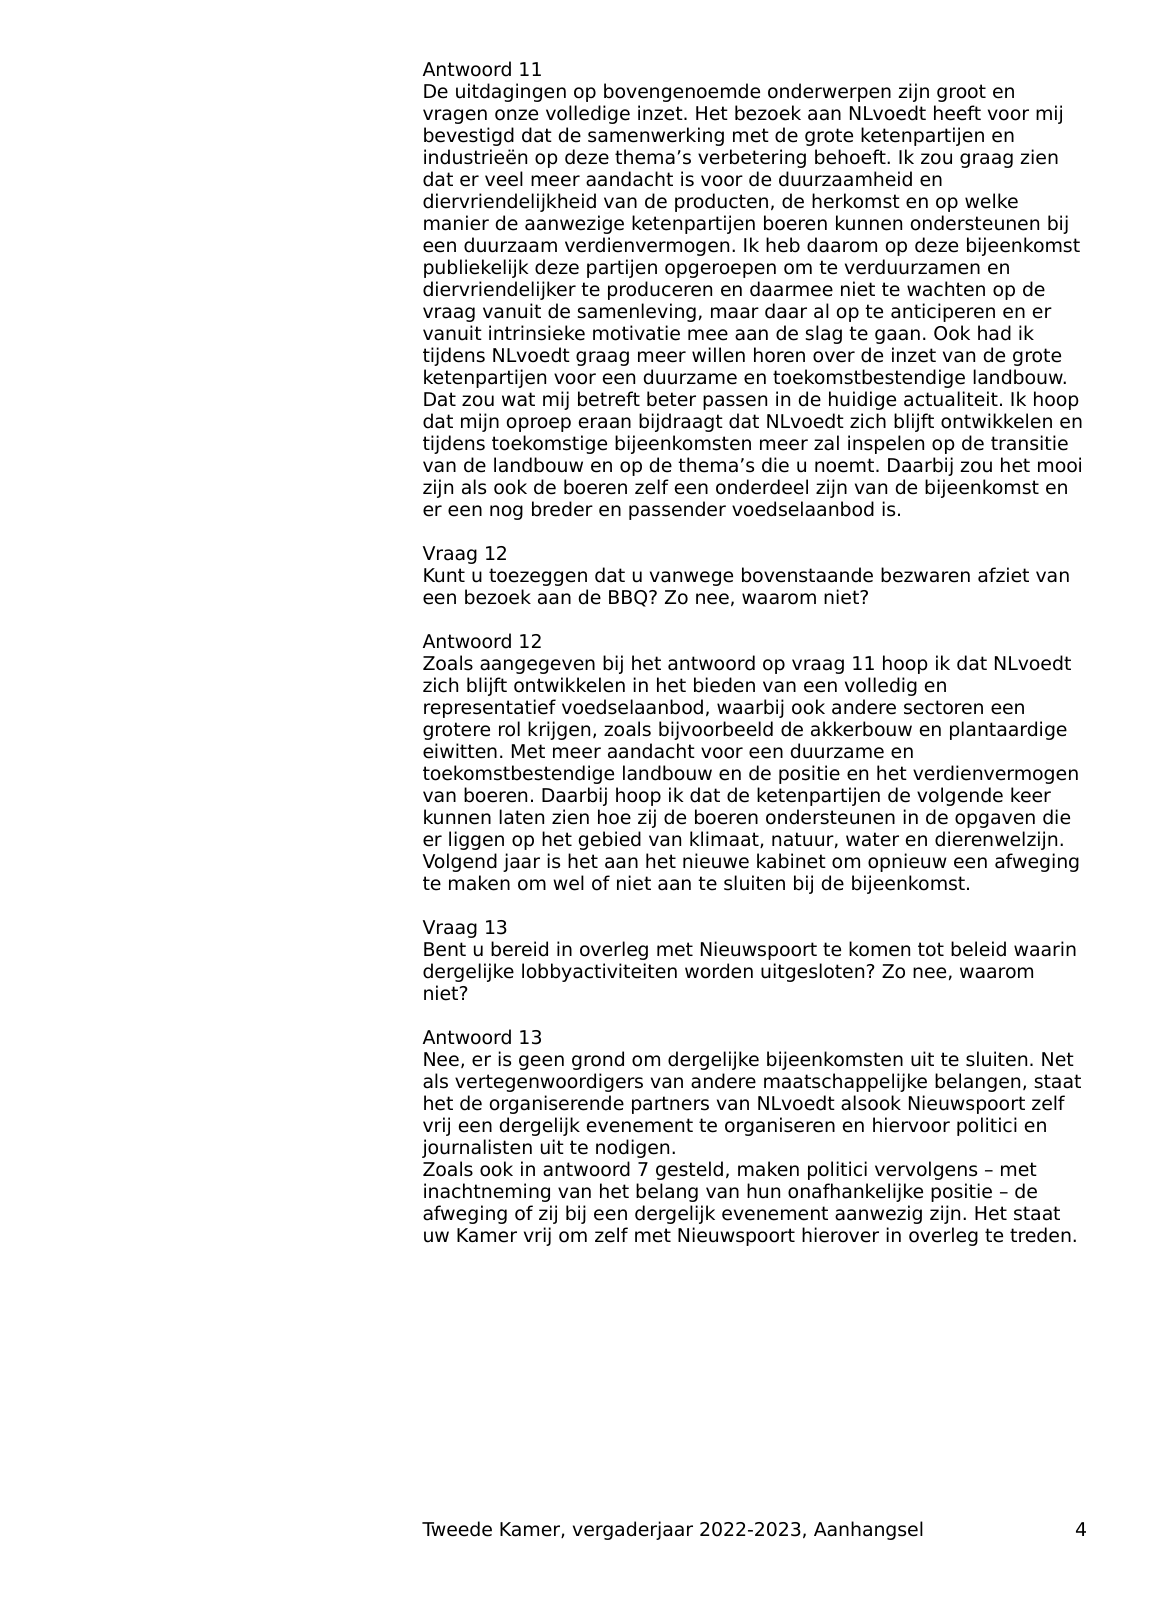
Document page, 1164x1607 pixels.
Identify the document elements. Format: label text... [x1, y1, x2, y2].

text Antwoord 12 [422, 631, 1087, 653]
text Antwoord 11 [422, 59, 1087, 81]
text Volgend jaar is het aan het nieuwe kabinet om opnieuw een afweging te maken om wel of niet aan te sluiten bij de bijeenkomst. [422, 851, 1087, 895]
text Bent u bereid in overleg met Nieuwspoort te komen tot beleid waarin dergelijke lobbyactiviteiten worden uitgesloten? Zo nee, waarom niet? [422, 939, 1087, 1005]
text Nee, er is geen grond om dergelijke bijeenkomsten uit te sluiten. Net als vertegenwoordigers van andere maatschappelijke belangen, staat het de organiserende partners van NLvoedt alsook Nieuwspoort zelf vrij een dergelijk evenement te organiseren en hiervoor politici en journalisten uit te nodigen. [422, 1049, 1087, 1159]
text Zoals ook in antwoord 7 gesteld, maken politici vervolgens – met inachtneming van het belang van hun onafhankelijke positie – de afweging of zij bij een dergelijk evenement aanwezig zijn. Het staat uw Kamer vrij om zelf met Nieuwspoort hierover in overleg te treden. [422, 1159, 1087, 1247]
text De uitdagingen op bovengenoemde onderwerpen zijn groot en vragen onze volledige inzet. Het bezoek aan NLvoedt heeft voor mij bevestigd dat de samenwerking met de grote ketenpartijen en industrieën op deze thema’s verbetering behoeft. Ik zou graag zien dat er veel meer aandacht is voor de duurzaamheid en diervriendelijkheid van de producten, de herkomst en op welke manier de aanwezige ketenpartijen boeren kunnen ondersteunen bij een duurzaam verdienvermogen. Ik heb daarom op deze bijeenkomst publiekelijk deze partijen opgeroepen om te verduurzamen en diervriendelijker te produceren en daarmee niet te wachten op de vraag vanuit de samenleving, maar daar al op te anticiperen en er vanuit intrinsieke motivatie mee aan de slag te gaan. Ook had ik tijdens NLvoedt graag meer willen horen over de inzet van de grote ketenpartijen voor een duurzame en toekomstbestendige landbouw. Dat zou wat mij betreft beter passen in de huidige actualiteit. Ik hoop dat mijn oproep eraan bijdraagt dat NLvoedt zich blijft ontwikkelen en tijdens toekomstige bijeenkomsten meer zal inspelen op de transitie van de landbouw en op de thema’s die u noemt. Daarbij zou het mooi zijn als ook de boeren zelf een onderdeel zijn van de bijeenkomst en er een nog breder en passender voedselaanbod is. [422, 81, 1087, 521]
text Vraag 12 [422, 543, 1087, 565]
text Antwoord 13 [422, 1027, 1087, 1049]
text Kunt u toezeggen dat u vanwege bovenstaande bezwaren afziet van een bezoek aan de BBQ? Zo nee, waarom niet? [422, 565, 1087, 609]
text Zoals aangegeven bij het antwoord op vraag 11 hoop ik dat NLvoedt zich blijft ontwikkelen in het bieden van een volledig en representatief voedselaanbod, waarbij ook andere sectoren een grotere rol krijgen, zoals bijvoorbeeld de akkerbouw en plantaardige eiwitten. Met meer aandacht voor een duurzame en toekomstbestendige landbouw en de positie en het verdienvermogen van boeren. Daarbij hoop ik dat de ketenpartijen de volgende keer kunnen laten zien hoe zij de boeren ondersteunen in de opgaven die er liggen op het gebied van klimaat, natuur, water en dierenwelzijn. [422, 653, 1087, 851]
text Vraag 13 [422, 917, 1087, 939]
